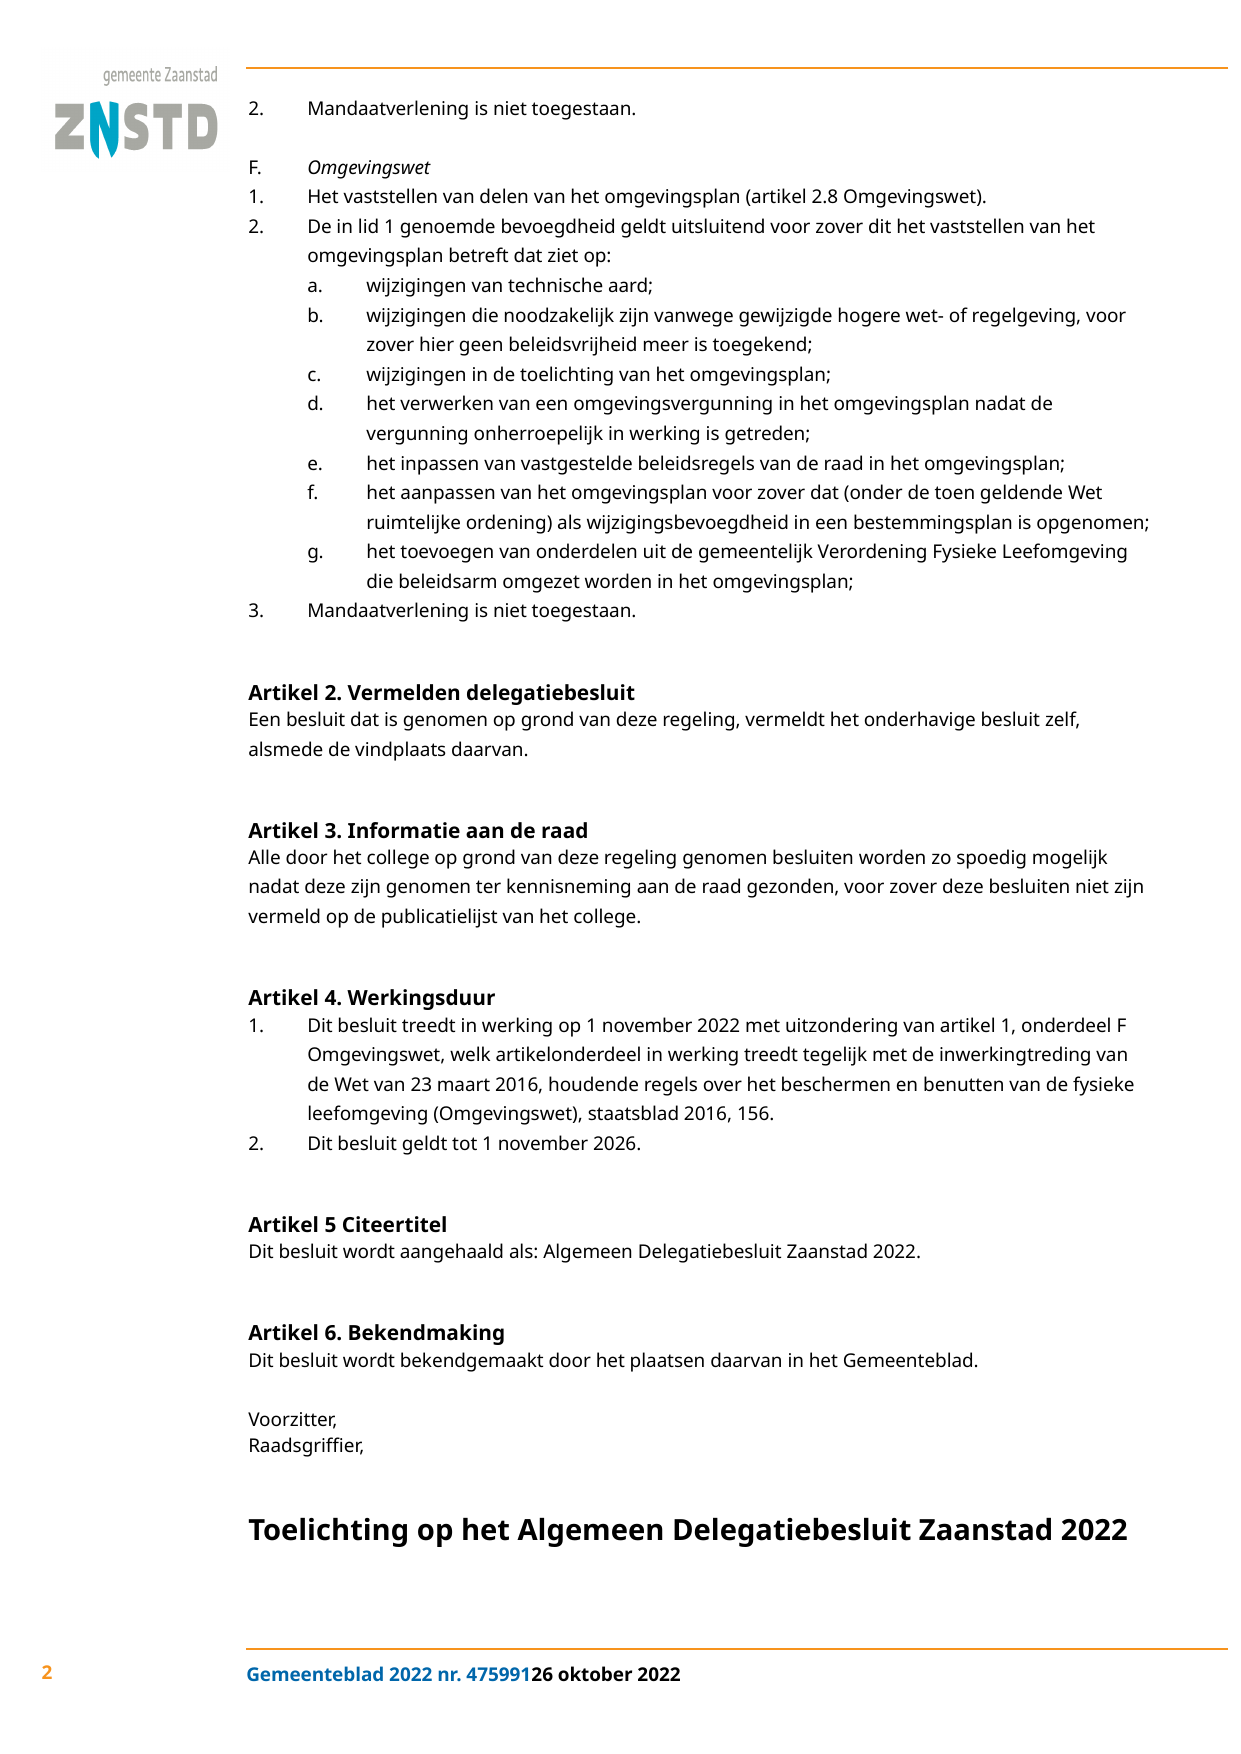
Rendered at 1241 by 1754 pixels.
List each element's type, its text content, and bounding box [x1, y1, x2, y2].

list wijzigingen in de toelichting van het omgevingsplan; [307, 361, 1152, 387]
text Dit besluit wordt aangehaald als: Algemeen Delegatiebesluit Zaanstad 2022. [248, 1238, 1152, 1264]
list het toevoegen van onderdelen uit de gemeentelijk Verordening Fysieke Leefomgeving die beleidsarm omgezet worden in het omgevingsplan; [307, 538, 1152, 594]
list Mandaatverlening is niet toegestaan. [248, 598, 1152, 623]
list wijzigingen die noodzakelijk zijn vanwege gewijzigde hogere wet- of regelgeving, voor zover hier geen beleidsvrijheid meer is toegekend; [307, 302, 1152, 357]
picture [41, 47, 231, 172]
list Dit besluit treedt in werking op 1 november 2022 met uitzondering van artikel 1, onderdeel F Omgevingswet, welk artikelonderdeel in werking treedt tegelijk met de inwerkingtreding van de Wet van 23 maart 2016, houdende regels over het beschermen en benutten van de fysieke leefomgeving (Omgevingswet), staatsblad 2016, 156. [248, 1012, 1152, 1126]
list Omgevingswet [248, 154, 1152, 180]
list Mandaatverlening is niet toegestaan. [248, 95, 1152, 121]
text Toelichting op het Algemeen Delegatiebesluit Zaanstad 2022 [248, 1509, 1152, 1549]
text Artikel 5 Citeertitel [248, 1210, 1152, 1238]
list het verwerken van een omgevingsvergunning in het omgevingsplan nadat de vergunning onherroepelijk in werking is getreden; [307, 391, 1152, 446]
list Het vaststellen van delen van het omgevingsplan (artikel 2.8 Omgevingswet). [248, 183, 1152, 209]
text Voorzitter, [248, 1406, 1152, 1432]
text Artikel 2. Vermelden delegatiebesluit [248, 678, 1152, 706]
list het aanpassen van het omgevingsplan voor zover dat (onder de toen geldende Wet ruimtelijke ordening) als wijzigingsbevoegdheid in een bestemmingsplan is opgenomen; [307, 479, 1152, 535]
text Artikel 4. Werkingsduur [248, 983, 1152, 1012]
list wijzigingen van technische aard; [307, 272, 1152, 298]
text Artikel 3. Informatie aan de raad [248, 816, 1152, 844]
text Artikel 6. Bekendmaking [248, 1318, 1152, 1347]
text Dit besluit wordt bekendgemaakt door het plaatsen daarvan in het Gemeenteblad. [248, 1347, 1152, 1373]
text Raadsgriffier, [248, 1432, 1152, 1458]
list De in lid 1 genoemde bevoegdheid geldt uitsluitend voor zover dit het vaststellen van het omgevingsplan betreft dat ziet op: [248, 213, 1152, 268]
list het inpassen van vastgestelde beleidsregels van de raad in het omgevingsplan; [307, 450, 1152, 476]
list Dit besluit geldt tot 1 november 2026. [248, 1130, 1152, 1156]
text Een besluit dat is genomen op grond van deze regeling, vermeldt het onderhavige besluit zelf, alsmede de vindplaats daarvan. [248, 706, 1152, 761]
text Alle door het college op grond van deze regeling genomen besluiten worden zo spoedig mogelijk nadat deze zijn genomen ter kennisneming aan de raad gezonden, voor zover deze besluiten niet zijn vermeld op de publicatielijst van het college. [248, 844, 1152, 929]
